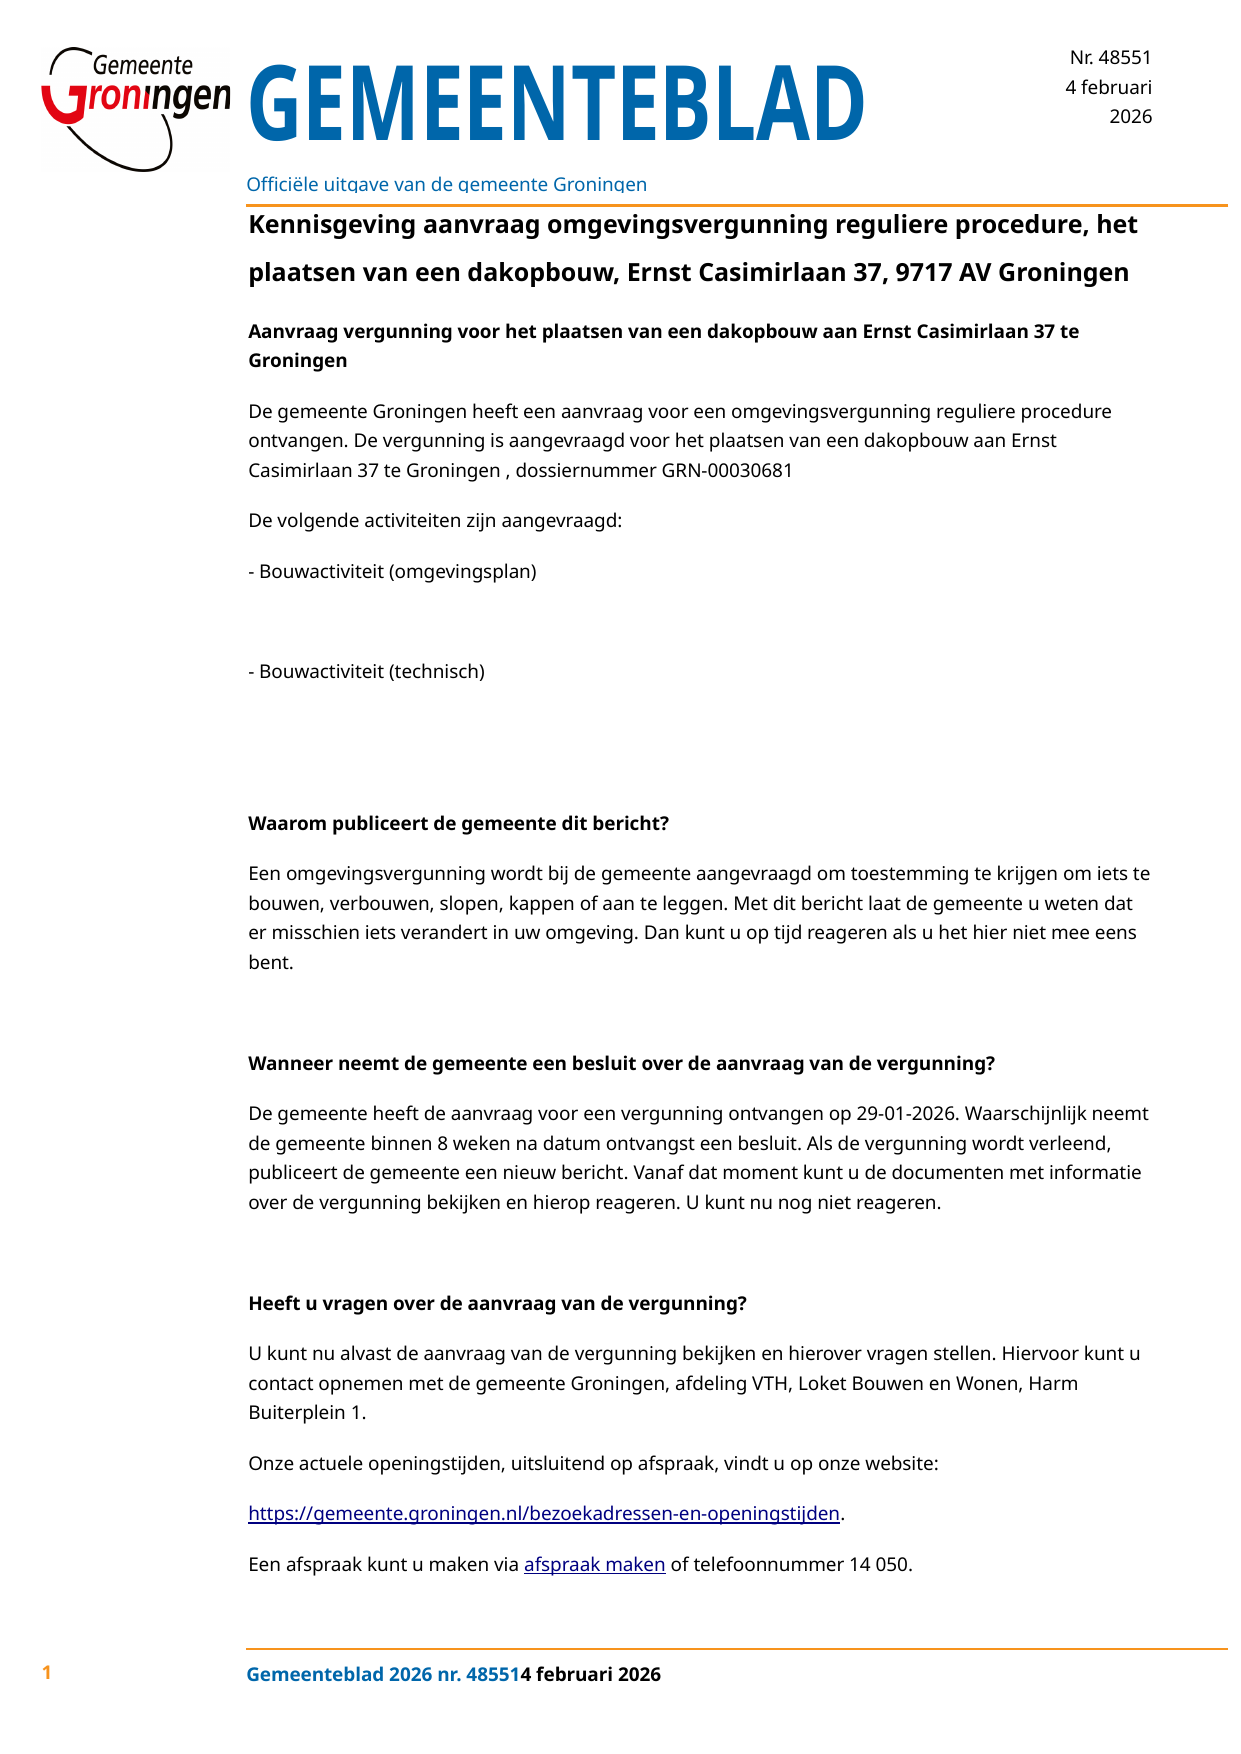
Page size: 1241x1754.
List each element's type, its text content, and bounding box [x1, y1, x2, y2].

text Een afspraak kunt u maken via afspraak maken of telefoonnummer 14 050. [248, 1551, 1152, 1577]
text Kennisgeving aanvraag omgevingsvergunning reguliere procedure, het plaatsen van een dakopbouw, Ernst Casimirlaan 37, 9717 AV Groningen [248, 207, 1152, 288]
text Waarom publiceert de gemeente dit bericht? [248, 810, 1152, 836]
text De gemeente Groningen heeft een aanvraag voor een omgevingsvergunning reguliere procedure ontvangen. De vergunning is aangevraagd voor het plaatsen van een dakopbouw aan Ernst Casimirlaan 37 te Groningen , dossiernummer GRN-00030681 [248, 398, 1152, 483]
text U kunt nu alvast de aanvraag van de vergunning bekijken en hierover vragen stellen. Hiervoor kunt u contact opnemen met de gemeente Groningen, afdeling VTH, Loket Bouwen en Wonen, Harm Buiterplein 1. [248, 1340, 1152, 1425]
picture [41, 47, 231, 172]
text Wanneer neemt de gemeente een besluit over de aanvraag van de vergunning? [248, 1050, 1152, 1076]
text Heeft u vragen over de aanvraag van de vergunning? [248, 1290, 1152, 1316]
text Aanvraag vergunning voor het plaatsen van een dakopbouw aan Ernst Casimirlaan 37 te Groningen [248, 318, 1152, 373]
text De gemeente heeft de aanvraag voor een vergunning ontvangen op 29-01-2026. Waarschijnlijk neemt de gemeente binnen 8 weken na datum ontvangst een besluit. Als de vergunning wordt verleend, publiceert de gemeente een nieuw bericht. Vanaf dat moment kunt u de documenten met informatie over de vergunning bekijken en hierop reageren. U kunt nu nog niet reageren. [248, 1100, 1152, 1215]
text Een omgevingsvergunning wordt bij de gemeente aangevraagd om toestemming te krijgen om iets te bouwen, verbouwen, slopen, kappen of aan te leggen. Met dit bericht laat de gemeente u weten dat er misschien iets verandert in uw omgeving. Dan kunt u op tijd reageren als u het hier niet mee eens bent. [248, 860, 1152, 975]
text - Bouwactiviteit (technisch) [248, 659, 1152, 684]
text https://gemeente.groningen.nl/bezoekadressen-en-openingstijden. [248, 1500, 1152, 1526]
text De volgende activiteiten zijn aangevraagd: [248, 507, 1152, 533]
text Onze actuele openingstijden, uitsluitend op afspraak, vindt u op onze website: [248, 1450, 1152, 1476]
text - Bouwactiviteit (omgevingsplan) [248, 558, 1152, 584]
